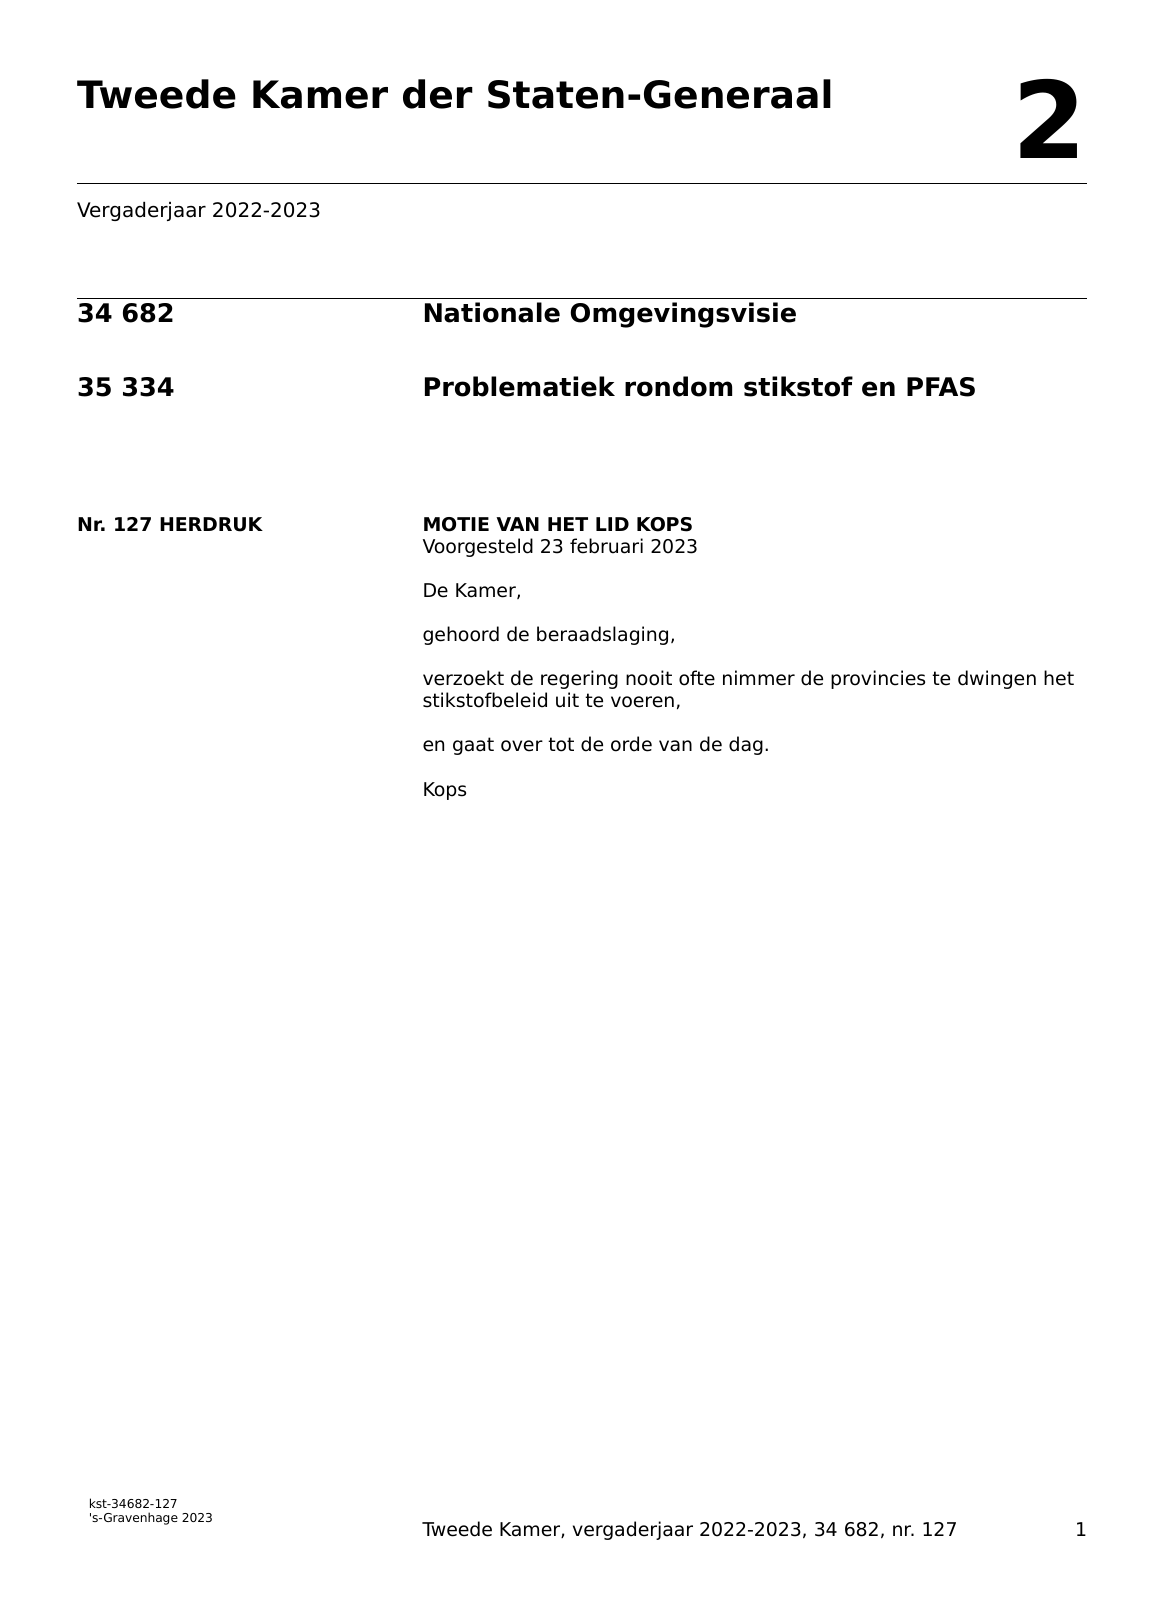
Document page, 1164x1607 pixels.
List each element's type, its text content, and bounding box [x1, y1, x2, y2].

subtitle 35 334 Problematiek rondom stikstof en PFAS [77, 373, 1087, 403]
text Voorgesteld 23 februari 2023 [422, 536, 1087, 558]
table_cell Vergaderjaar 2022-2023 [77, 184, 1087, 298]
table_header 2 [886, 59, 1087, 183]
text verzoekt de regering nooit ofte nimmer de provincies te dwingen het stikstofbeleid uit te voeren, [422, 668, 1087, 712]
text gehoord de beraadslaging, [422, 624, 1087, 646]
text 's-Gravenhage 2023 [88, 1511, 323, 1525]
text De Kamer, [422, 580, 1087, 602]
subtitle Nr. 127 HERDRUK MOTIE VAN HET LID KOPS [77, 514, 1087, 536]
text en gaat over tot de orde van de dag. [422, 734, 1087, 756]
table_header Tweede Kamer der Staten-Generaal [77, 59, 886, 183]
text Kops [422, 778, 1087, 801]
text kst-34682-127 [88, 1497, 323, 1511]
subtitle 34 682 Nationale Omgevingsvisie [77, 299, 1087, 329]
